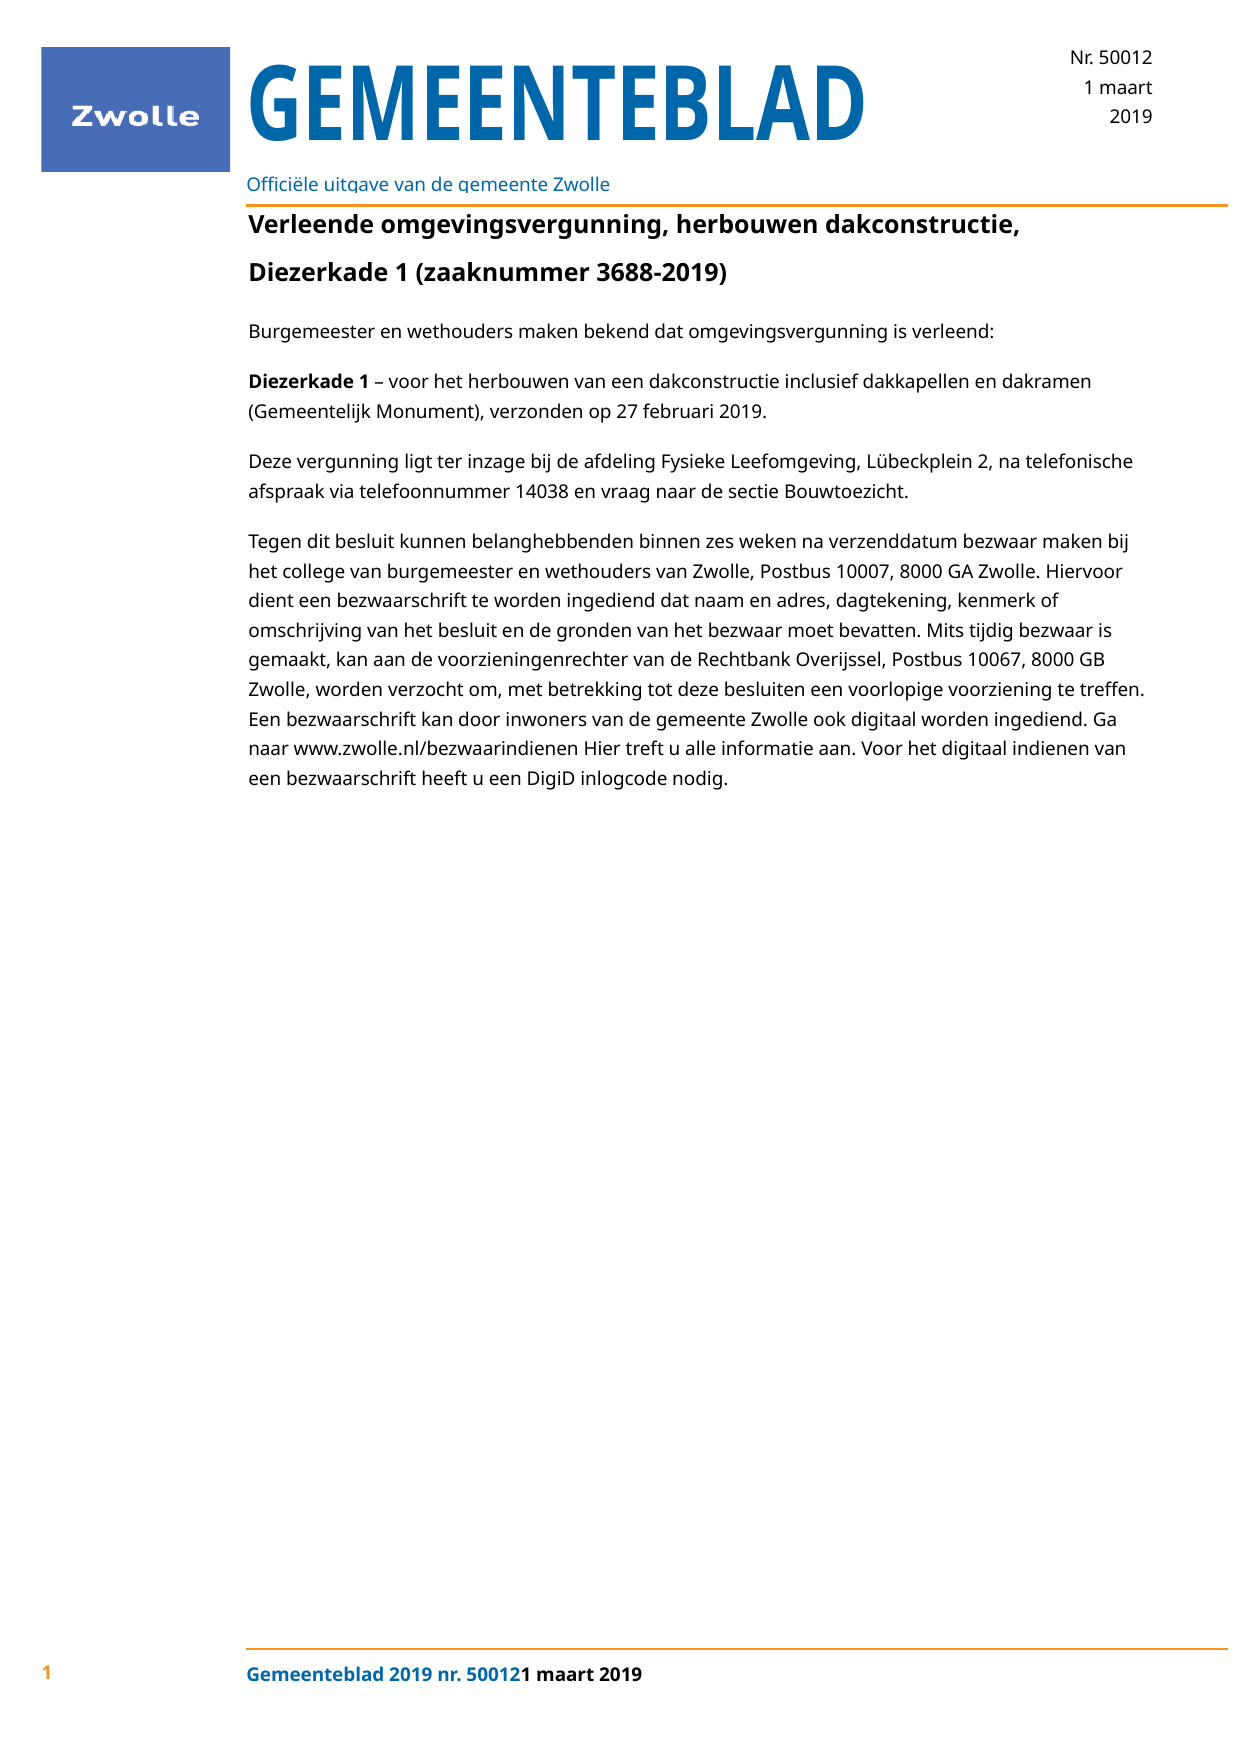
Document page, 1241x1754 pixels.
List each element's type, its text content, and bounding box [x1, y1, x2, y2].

text Burgemeester en wethouders maken bekend dat omgevingsvergunning is verleend: [248, 318, 1152, 344]
text Verleende omgevingsvergunning, herbouwen dakconstructie, Diezerkade 1 (zaaknummer 3688-2019) [248, 207, 1152, 288]
text Tegen dit besluit kunnen belanghebbenden binnen zes weken na verzenddatum bezwaar maken bij het college van burgemeester en wethouders van Zwolle, Postbus 10007, 8000 GA Zwolle. Hiervoor dient een bezwaarschrift te worden ingediend dat naam en adres, dagtekening, kenmerk of omschrijving van het besluit en de gronden van het bezwaar moet bevatten. Mits tijdig bezwaar is gemaakt, kan aan de voorzieningenrechter van de Rechtbank Overijssel, Postbus 10067, 8000 GB Zwolle, worden verzocht om, met betrekking tot deze besluiten een voorlopige voorziening te treffen. Een bezwaarschrift kan door inwoners van de gemeente Zwolle ook digitaal worden ingediend. Ga naar www.zwolle.nl/bezwaarindienen Hier treft u alle informatie aan. Voor het digitaal indienen van een bezwaarschrift heeft u een DigiD inlogcode nodig. [248, 528, 1152, 791]
picture [41, 47, 231, 172]
text Diezerkade 1 – voor het herbouwen van een dakconstructie inclusief dakkapellen en dakramen (Gemeentelijk Monument), verzonden op 27 februari 2019. [248, 368, 1152, 424]
text Deze vergunning ligt ter inzage bij de afdeling Fysieke Leefomgeving, Lübeckplein 2, na telefonische afspraak via telefoonnummer 14038 en vraag naar de sectie Bouwtoezicht. [248, 448, 1152, 504]
